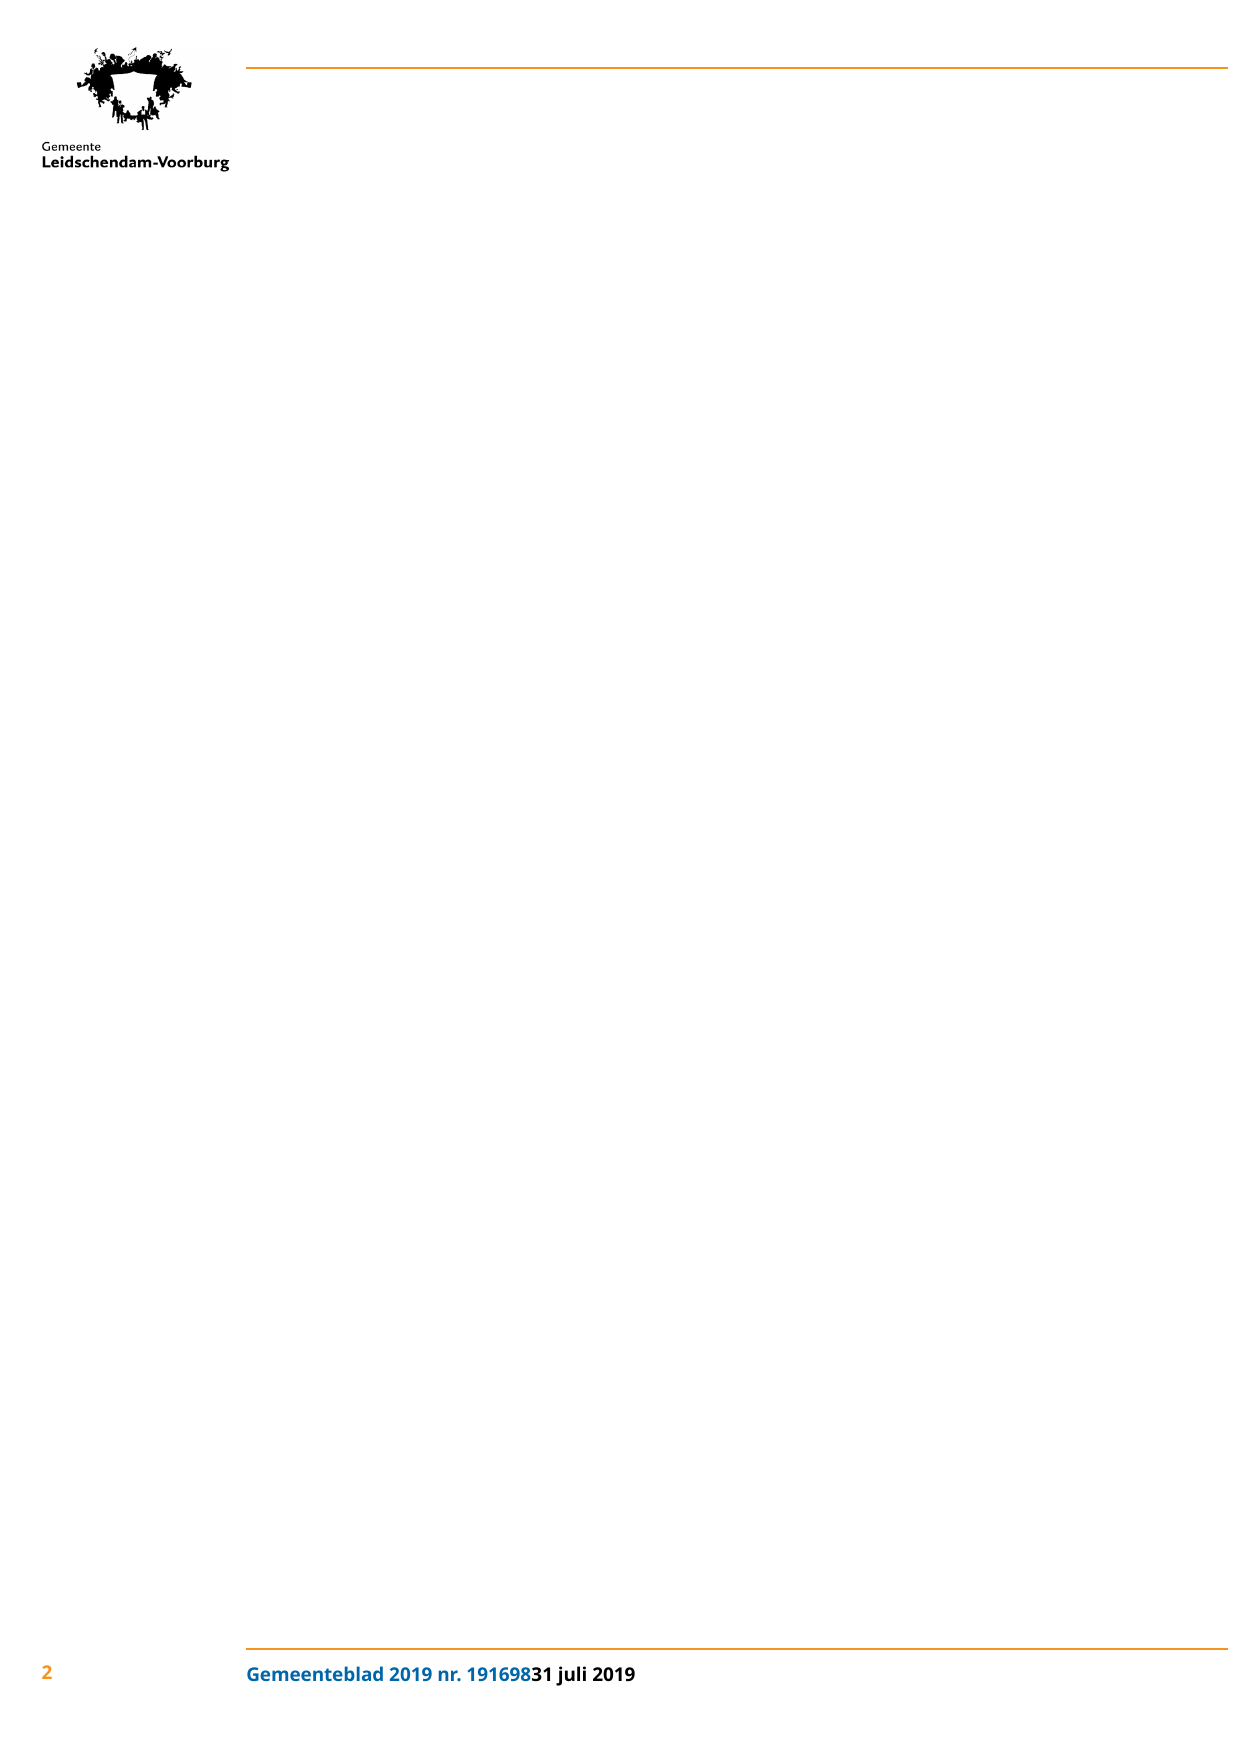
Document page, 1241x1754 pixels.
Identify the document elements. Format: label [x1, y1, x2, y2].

picture [41, 47, 231, 172]
